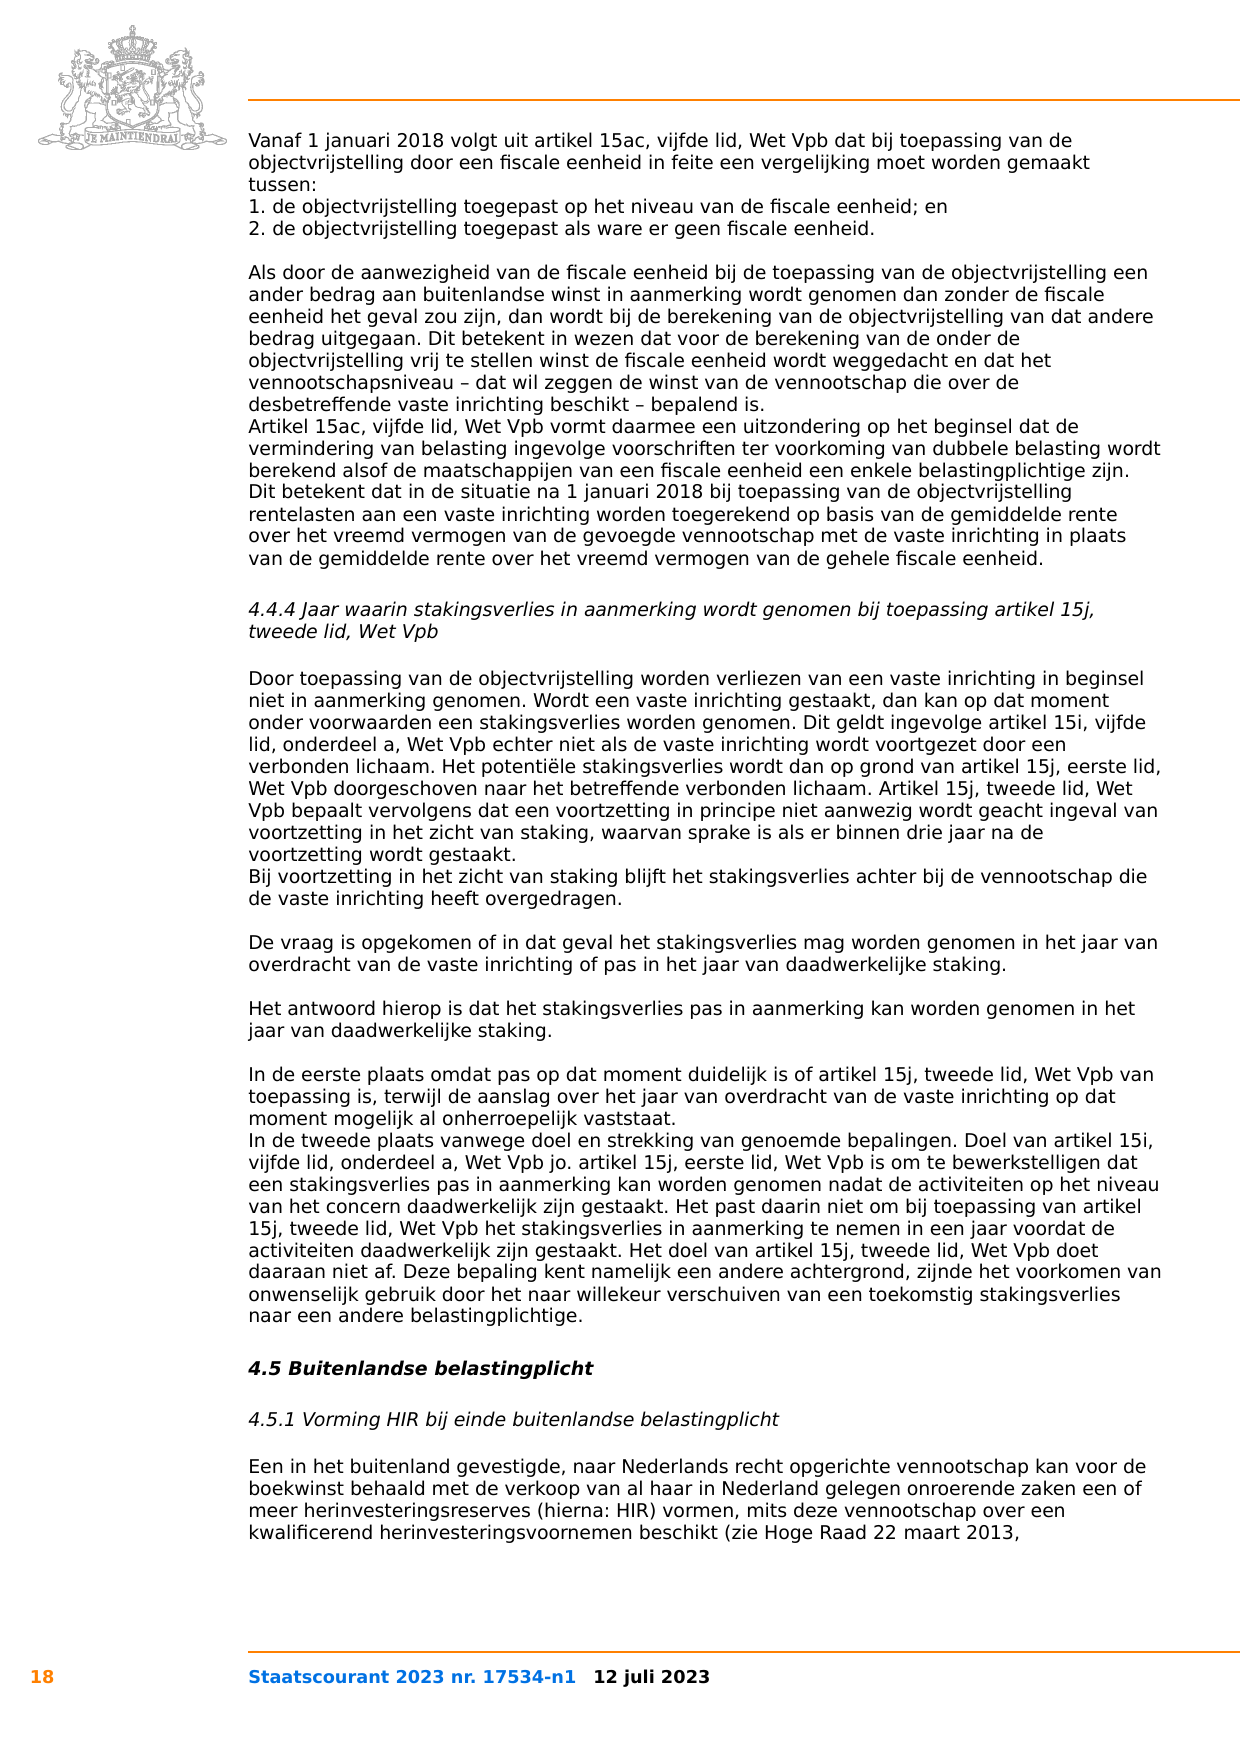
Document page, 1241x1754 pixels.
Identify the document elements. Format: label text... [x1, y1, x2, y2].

picture [38, 25, 227, 150]
text De vraag is opgekomen of in dat geval het stakingsverlies mag worden genomen in het jaar van overdracht van de vaste inrichting of pas in het jaar van daadwerkelijke staking. [248, 932, 1163, 976]
text Bij voortzetting in het zicht van staking blijft het stakingsverlies achter bij de vennootschap die de vaste inrichting heeft overgedragen. [248, 866, 1163, 910]
text In de tweede plaats vanwege doel en strekking van genoemde bepalingen. Doel van artikel 15i, vijfde lid, onderdeel a, Wet Vpb jo. artikel 15j, eerste lid, Wet Vpb is om te bewerkstelligen dat een stakingsverlies pas in aanmerking kan worden genomen nadat de activiteiten op het niveau van het concern daadwerkelijk zijn gestaakt. Het past daarin niet om bij toepassing van artikel 15j, tweede lid, Wet Vpb het stakingsverlies in aanmerking te nemen in een jaar voordat de activiteiten daadwerkelijk zijn gestaakt. Het doel van artikel 15j, tweede lid, Wet Vpb doet daaraan niet af. Deze bepaling kent namelijk een andere achtergrond, zijnde het voorkomen van onwenselijk gebruik door het naar willekeur verschuiven van een toekomstig stakingsverlies naar een andere belastingplichtige. [248, 1129, 1163, 1327]
subtitle 4.4.4 Jaar waarin stakingsverlies in aanmerking wordt genomen bij toepassing artikel 15j, tweede lid, Wet Vpb [248, 599, 1163, 643]
text 1. de objectvrijstelling toegepast op het niveau van de fiscale eenheid; en [248, 196, 1163, 218]
subtitle 4.5 Buitenlandse belastingplicht [248, 1357, 1163, 1379]
text Het antwoord hierop is dat het stakingsverlies pas in aanmerking kan worden genomen in het jaar van daadwerkelijke staking. [248, 998, 1163, 1042]
text In de eerste plaats omdat pas op dat moment duidelijk is of artikel 15j, tweede lid, Wet Vpb van toepassing is, terwijl de aanslag over het jaar van overdracht van de vaste inrichting op dat moment mogelijk al onherroepelijk vaststaat. [248, 1064, 1163, 1129]
subtitle 4.5.1 Vorming HIR bij einde buitenlandse belastingplicht [248, 1409, 1163, 1431]
text Artikel 15ac, vijfde lid, Wet Vpb vormt daarmee een uitzondering op het beginsel dat de vermindering van belasting ingevolge voorschriften ter voorkoming van dubbele belasting wordt berekend alsof de maatschappijen van een fiscale eenheid een enkele belastingplichtige zijn. Dit betekent dat in de situatie na 1 januari 2018 bij toepassing van de objectvrijstelling rentelasten aan een vaste inrichting worden toegerekend op basis van de gemiddelde rente over het vreemd vermogen van de gevoegde vennootschap met de vaste inrichting in plaats van de gemiddelde rente over het vreemd vermogen van de gehele fiscale eenheid. [248, 416, 1163, 569]
text 2. de objectvrijstelling toegepast als ware er geen fiscale eenheid. [248, 218, 1163, 240]
text Als door de aanwezigheid van de fiscale eenheid bij de toepassing van de objectvrijstelling een ander bedrag aan buitenlandse winst in aanmerking wordt genomen dan zonder de fiscale eenheid het geval zou zijn, dan wordt bij de berekening van de objectvrijstelling van dat andere bedrag uitgegaan. Dit betekent in wezen dat voor de berekening van de onder de objectvrijstelling vrij te stellen winst de fiscale eenheid wordt weggedacht en dat het vennootschapsniveau – dat wil zeggen de winst van de vennootschap die over de desbetreffende vaste inrichting beschikt – bepalend is. [248, 262, 1163, 416]
text Door toepassing van de objectvrijstelling worden verliezen van een vaste inrichting in beginsel niet in aanmerking genomen. Wordt een vaste inrichting gestaakt, dan kan op dat moment onder voorwaarden een stakingsverlies worden genomen. Dit geldt ingevolge artikel 15i, vijfde lid, onderdeel a, Wet Vpb echter niet als de vaste inrichting wordt voortgezet door een verbonden lichaam. Het potentiële stakingsverlies wordt dan op grond van artikel 15j, eerste lid, Wet Vpb doorgeschoven naar het betreffende verbonden lichaam. Artikel 15j, tweede lid, Wet Vpb bepaalt vervolgens dat een voortzetting in principe niet aanwezig wordt geacht ingeval van voortzetting in het zicht van staking, waarvan sprake is als er binnen drie jaar na de voortzetting wordt gestaakt. [248, 668, 1163, 866]
text Vanaf 1 januari 2018 volgt uit artikel 15ac, vijfde lid, Wet Vpb dat bij toepassing van de objectvrijstelling door een fiscale eenheid in feite een vergelijking moet worden gemaakt tussen: [248, 130, 1163, 196]
text Een in het buitenland gevestigde, naar Nederlands recht opgerichte vennootschap kan voor de boekwinst behaald met de verkoop van al haar in Nederland gelegen onroerende zaken een of meer herinvesteringsreserves (hierna: HIR) vormen, mits deze vennootschap over een kwalificerend herinvesteringsvoornemen beschikt (zie Hoge Raad 22 maart 2013, [248, 1456, 1163, 1544]
